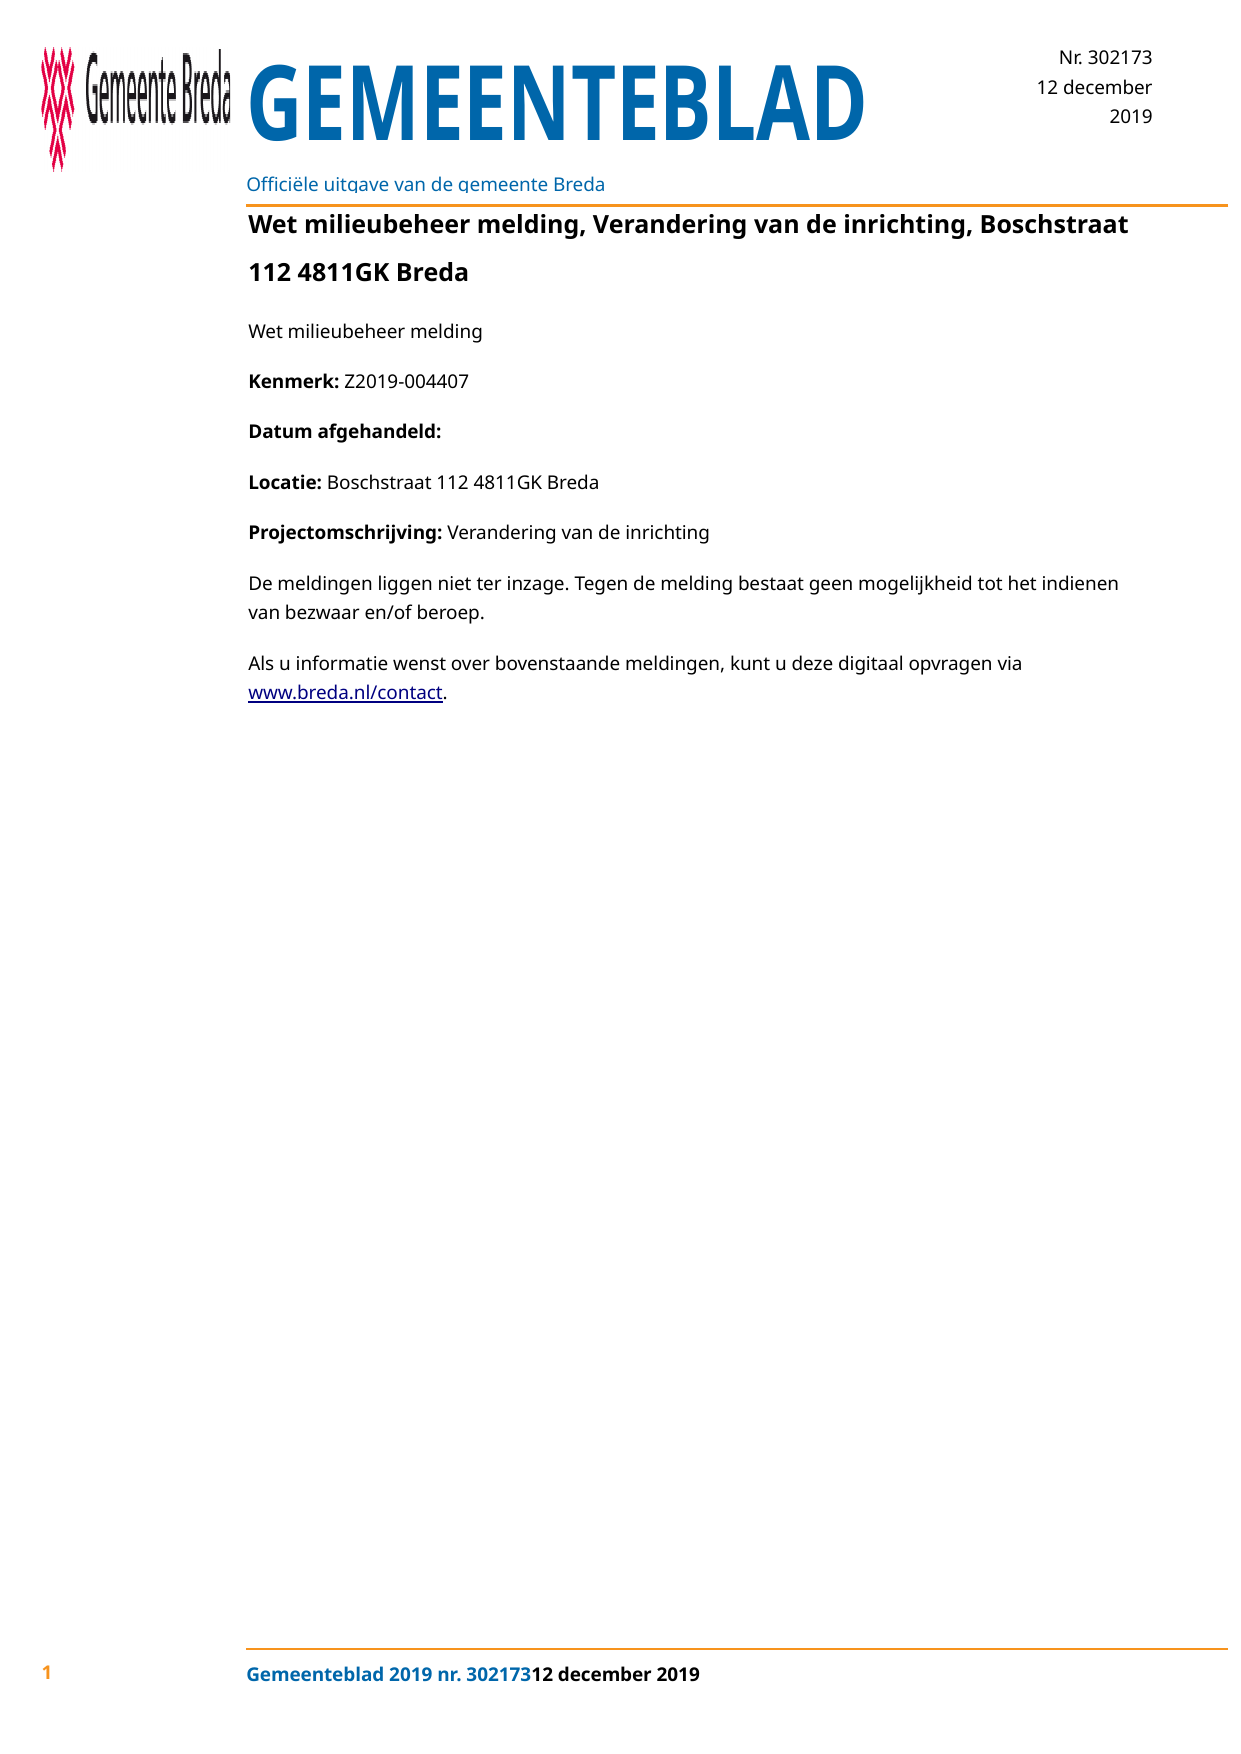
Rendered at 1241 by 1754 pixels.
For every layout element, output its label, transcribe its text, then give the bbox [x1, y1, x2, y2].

text Als u informatie wenst over bovenstaande meldingen, kunt u deze digitaal opvragen via www.breda.nl/contact. [248, 650, 1152, 705]
picture [41, 47, 231, 172]
text De meldingen liggen niet ter inzage. Tegen de melding bestaat geen mogelijkheid tot het indienen van bezwaar en/of beroep. [248, 570, 1152, 625]
text Kenmerk: Z2019-004407 [248, 368, 1152, 394]
text Projectomschrijving: Verandering van de inrichting [248, 519, 1152, 545]
text Wet milieubeheer melding, Verandering van de inrichting, Boschstraat 112 4811GK Breda [248, 207, 1152, 288]
text Datum afgehandeld: [248, 419, 1152, 444]
text Locatie: Boschstraat 112 4811GK Breda [248, 469, 1152, 495]
text Wet milieubeheer melding [248, 318, 1152, 344]
